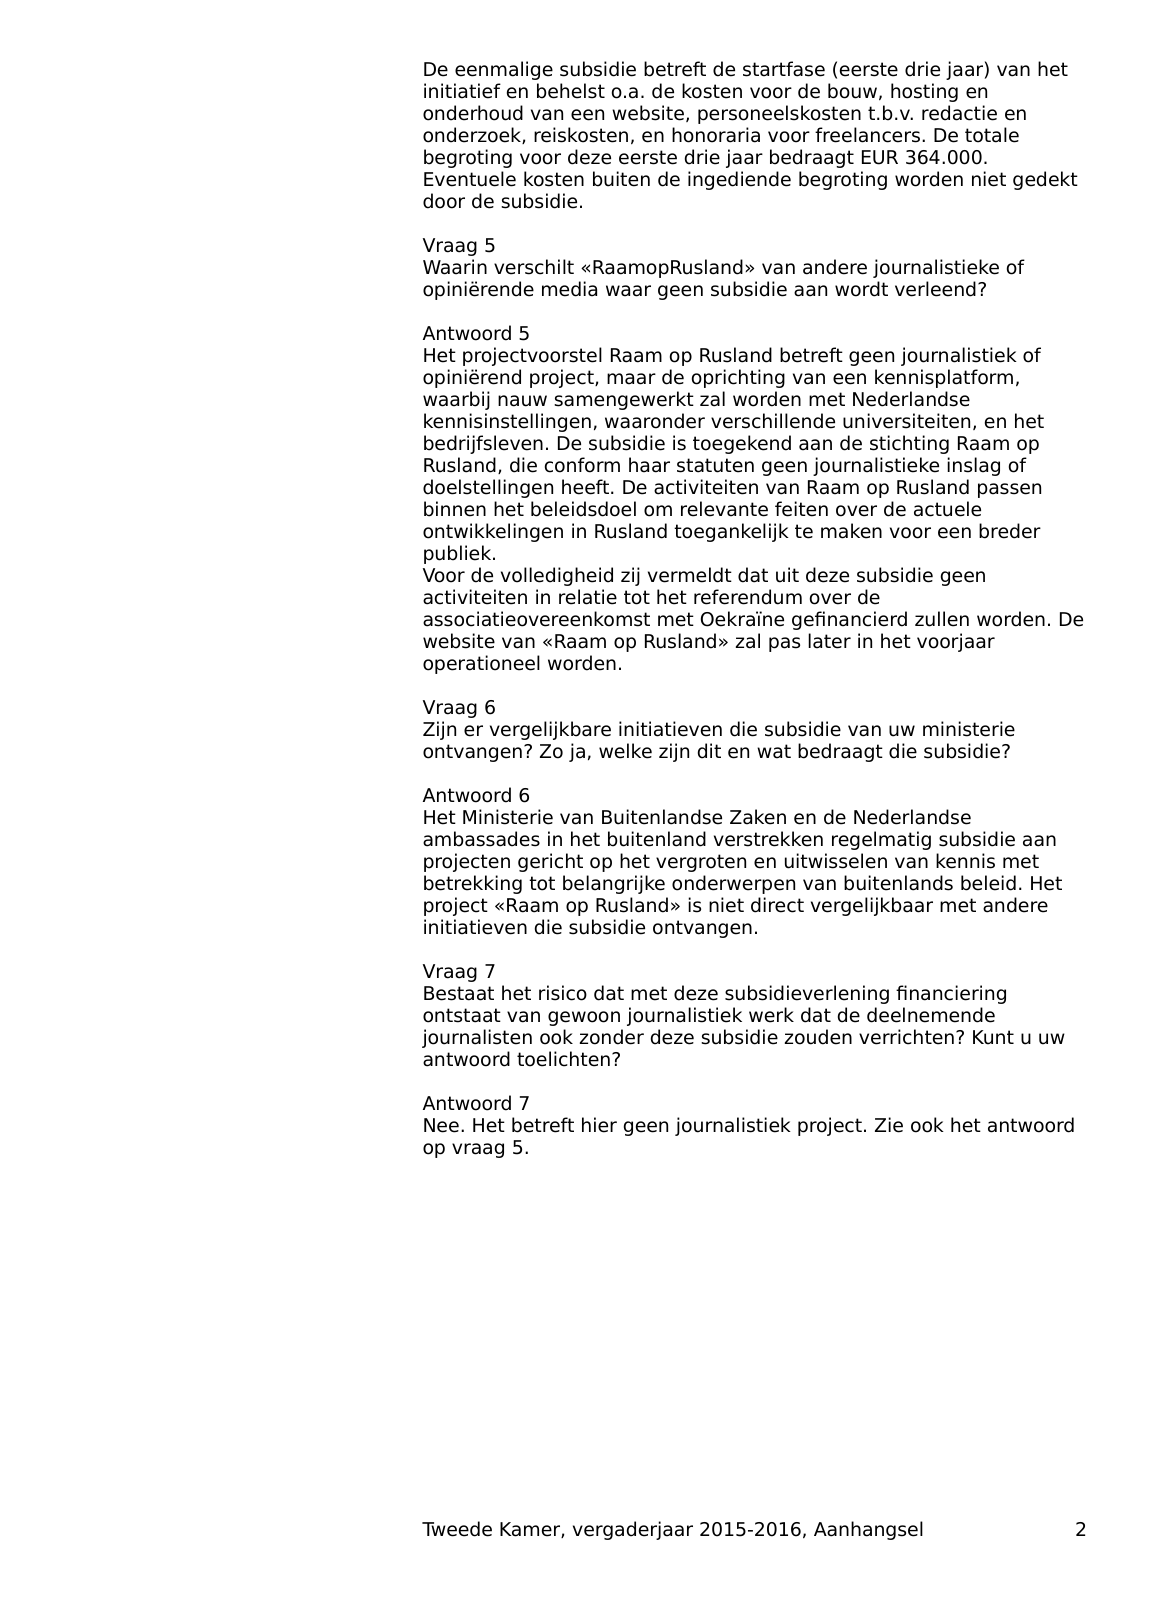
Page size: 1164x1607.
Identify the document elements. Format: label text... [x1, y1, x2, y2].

text Antwoord 6 [422, 785, 1087, 807]
text Waarin verschilt «RaamopRusland» van andere journalistieke of opiniërende media waar geen subsidie aan wordt verleend? [422, 257, 1087, 301]
text Vraag 7 [422, 961, 1087, 983]
text Bestaat het risico dat met deze subsidieverlening financiering ontstaat van gewoon journalistiek werk dat de deelnemende journalisten ook zonder deze subsidie zouden verrichten? Kunt u uw antwoord toelichten? [422, 983, 1087, 1071]
text Het Ministerie van Buitenlandse Zaken en de Nederlandse ambassades in het buitenland verstrekken regelmatig subsidie aan projecten gericht op het vergroten en uitwisselen van kennis met betrekking tot belangrijke onderwerpen van buitenlands beleid. Het project «Raam op Rusland» is niet direct vergelijkbaar met andere initiatieven die subsidie ontvangen. [422, 807, 1087, 939]
text Vraag 5 [422, 235, 1087, 257]
text Zijn er vergelijkbare initiatieven die subsidie van uw ministerie ontvangen? Zo ja, welke zijn dit en wat bedraagt die subsidie? [422, 719, 1087, 763]
text Vraag 6 [422, 697, 1087, 719]
text De eenmalige subsidie betreft de startfase (eerste drie jaar) van het initiatief en behelst o.a. de kosten voor de bouw, hosting en onderhoud van een website, personeelskosten t.b.v. redactie en onderzoek, reiskosten, en honoraria voor freelancers. De totale begroting voor deze eerste drie jaar bedraagt EUR 364.000. Eventuele kosten buiten de ingediende begroting worden niet gedekt door de subsidie. [422, 59, 1087, 213]
text Antwoord 5 [422, 323, 1087, 345]
text Voor de volledigheid zij vermeldt dat uit deze subsidie geen activiteiten in relatie tot het referendum over de associatieovereenkomst met Oekraïne gefinancierd zullen worden. De website van «Raam op Rusland» zal pas later in het voorjaar operationeel worden. [422, 565, 1087, 675]
text Nee. Het betreft hier geen journalistiek project. Zie ook het antwoord op vraag 5. [422, 1115, 1087, 1159]
text Antwoord 7 [422, 1093, 1087, 1115]
text Het projectvoorstel Raam op Rusland betreft geen journalistiek of opiniërend project, maar de oprichting van een kennisplatform, waarbij nauw samengewerkt zal worden met Nederlandse kennisinstellingen, waaronder verschillende universiteiten, en het bedrijfsleven. De subsidie is toegekend aan de stichting Raam op Rusland, die conform haar statuten geen journalistieke inslag of doelstellingen heeft. De activiteiten van Raam op Rusland passen binnen het beleidsdoel om relevante feiten over de actuele ontwikkelingen in Rusland toegankelijk te maken voor een breder publiek. [422, 345, 1087, 565]
